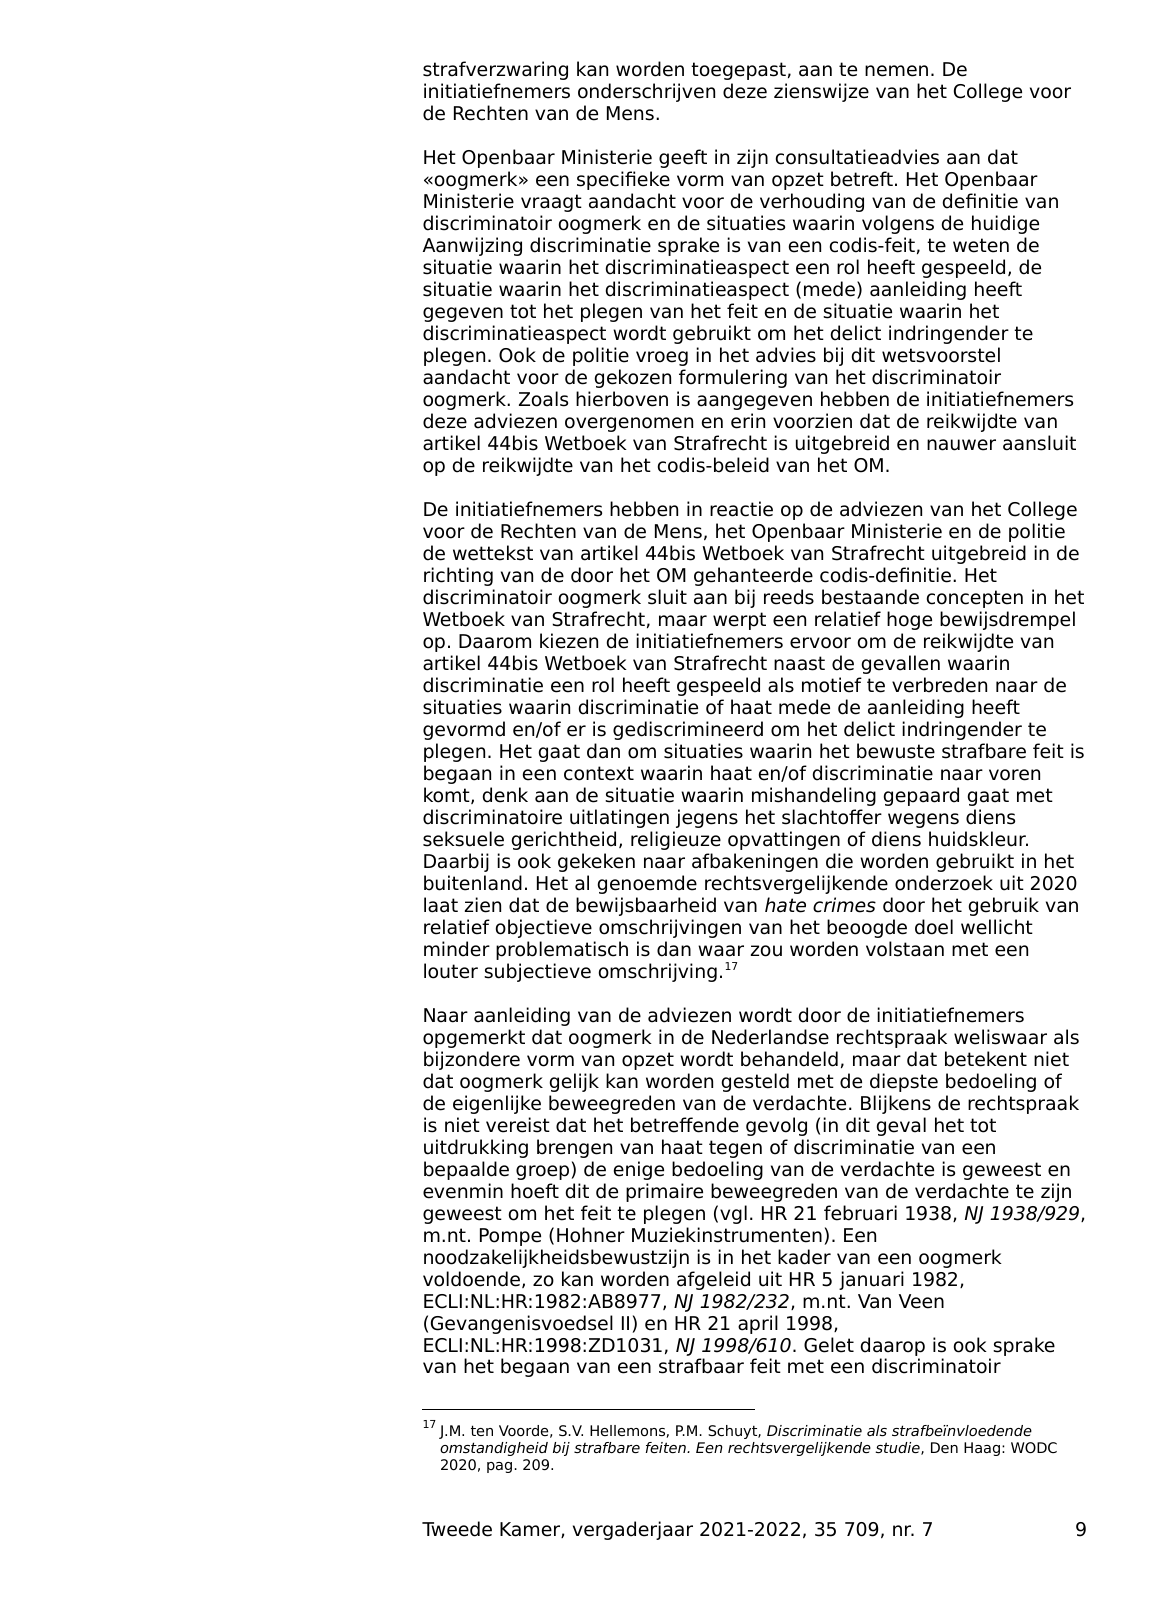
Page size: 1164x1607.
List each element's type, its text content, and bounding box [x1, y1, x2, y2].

text strafverzwaring kan worden toegepast, aan te nemen. De initiatiefnemers onderschrijven deze zienswijze van het College voor de Rechten van de Mens. [422, 59, 1087, 125]
text J.M. ten Voorde, S.V. Hellemons, P.M. Schuyt, Discriminatie als strafbeïnvloedende omstandigheid bij strafbare feiten. Een rechtsvergelijkende studie, Den Haag: WODC 2020, pag. 209. [422, 1418, 1087, 1474]
text De initiatiefnemers hebben in reactie op de adviezen van het College voor de Rechten van de Mens, het Openbaar Ministerie en de politie de wettekst van artikel 44bis Wetboek van Strafrecht uitgebreid in de richting van de door het OM gehanteerde codis-definitie. Het discriminatoir oogmerk sluit aan bij reeds bestaande concepten in het Wetboek van Strafrecht, maar werpt een relatief hoge bewijsdrempel op. Daarom kiezen de initiatiefnemers ervoor om de reikwijdte van artikel 44bis Wetboek van Strafrecht naast de gevallen waarin discriminatie een rol heeft gespeeld als motief te verbreden naar de situaties waarin discriminatie of haat mede de aanleiding heeft gevormd en/of er is gediscrimineerd om het delict indringender te plegen. Het gaat dan om situaties waarin het bewuste strafbare feit is begaan in een context waarin haat en/of discriminatie naar voren komt, denk aan de situatie waarin mishandeling gepaard gaat met discriminatoire uitlatingen jegens het slachtoffer wegens diens seksuele gerichtheid, religieuze opvattingen of diens huidskleur. Daarbij is ook gekeken naar afbakeningen die worden gebruikt in het buitenland. Het al genoemde rechtsvergelijkende onderzoek uit 2020 laat zien dat de bewijsbaarheid van hate crimes door het gebruik van relatief objectieve omschrijvingen van het beoogde doel wellicht minder problematisch is dan waar zou worden volstaan met een louter subjectieve omschrijving. [422, 499, 1087, 983]
text Naar aanleiding van de adviezen wordt door de initiatiefnemers opgemerkt dat oogmerk in de Nederlandse rechtspraak weliswaar als bijzondere vorm van opzet wordt behandeld, maar dat betekent niet dat oogmerk gelijk kan worden gesteld met de diepste bedoeling of de eigenlijke beweegreden van de verdachte. Blijkens de rechtspraak is niet vereist dat het betreffende gevolg (in dit geval het tot uitdrukking brengen van haat tegen of discriminatie van een bepaalde groep) de enige bedoeling van de verdachte is geweest en evenmin hoeft dit de primaire beweegreden van de verdachte te zijn geweest om het feit te plegen (vgl. HR 21 februari 1938, NJ 1938/929, m.nt. Pompe (Hohner Muziekinstrumenten). Een noodzakelijkheidsbewustzijn is in het kader van een oogmerk voldoende, zo kan worden afgeleid uit HR 5 januari 1982, ECLI:NL:HR:1982:AB8977, NJ 1982/232, m.nt. Van Veen (Gevangenisvoedsel II) en HR 21 april 1998, ECLI:NL:HR:1998:ZD1031, NJ 1998/610. Gelet daarop is ook sprake van het begaan van een strafbaar feit met een discriminatoir [422, 1005, 1087, 1378]
text Het Openbaar Ministerie geeft in zijn consultatieadvies aan dat «oogmerk» een specifieke vorm van opzet betreft. Het Openbaar Ministerie vraagt aandacht voor de verhouding van de definitie van discriminatoir oogmerk en de situaties waarin volgens de huidige Aanwijzing discriminatie sprake is van een codis-feit, te weten de situatie waarin het discriminatieaspect een rol heeft gespeeld, de situatie waarin het discriminatieaspect (mede) aanleiding heeft gegeven tot het plegen van het feit en de situatie waarin het discriminatieaspect wordt gebruikt om het delict indringender te plegen. Ook de politie vroeg in het advies bij dit wetsvoorstel aandacht voor de gekozen formulering van het discriminatoir oogmerk. Zoals hierboven is aangegeven hebben de initiatiefnemers deze adviezen overgenomen en erin voorzien dat de reikwijdte van artikel 44bis Wetboek van Strafrecht is uitgebreid en nauwer aansluit op de reikwijdte van het codis-beleid van het OM. [422, 147, 1087, 477]
